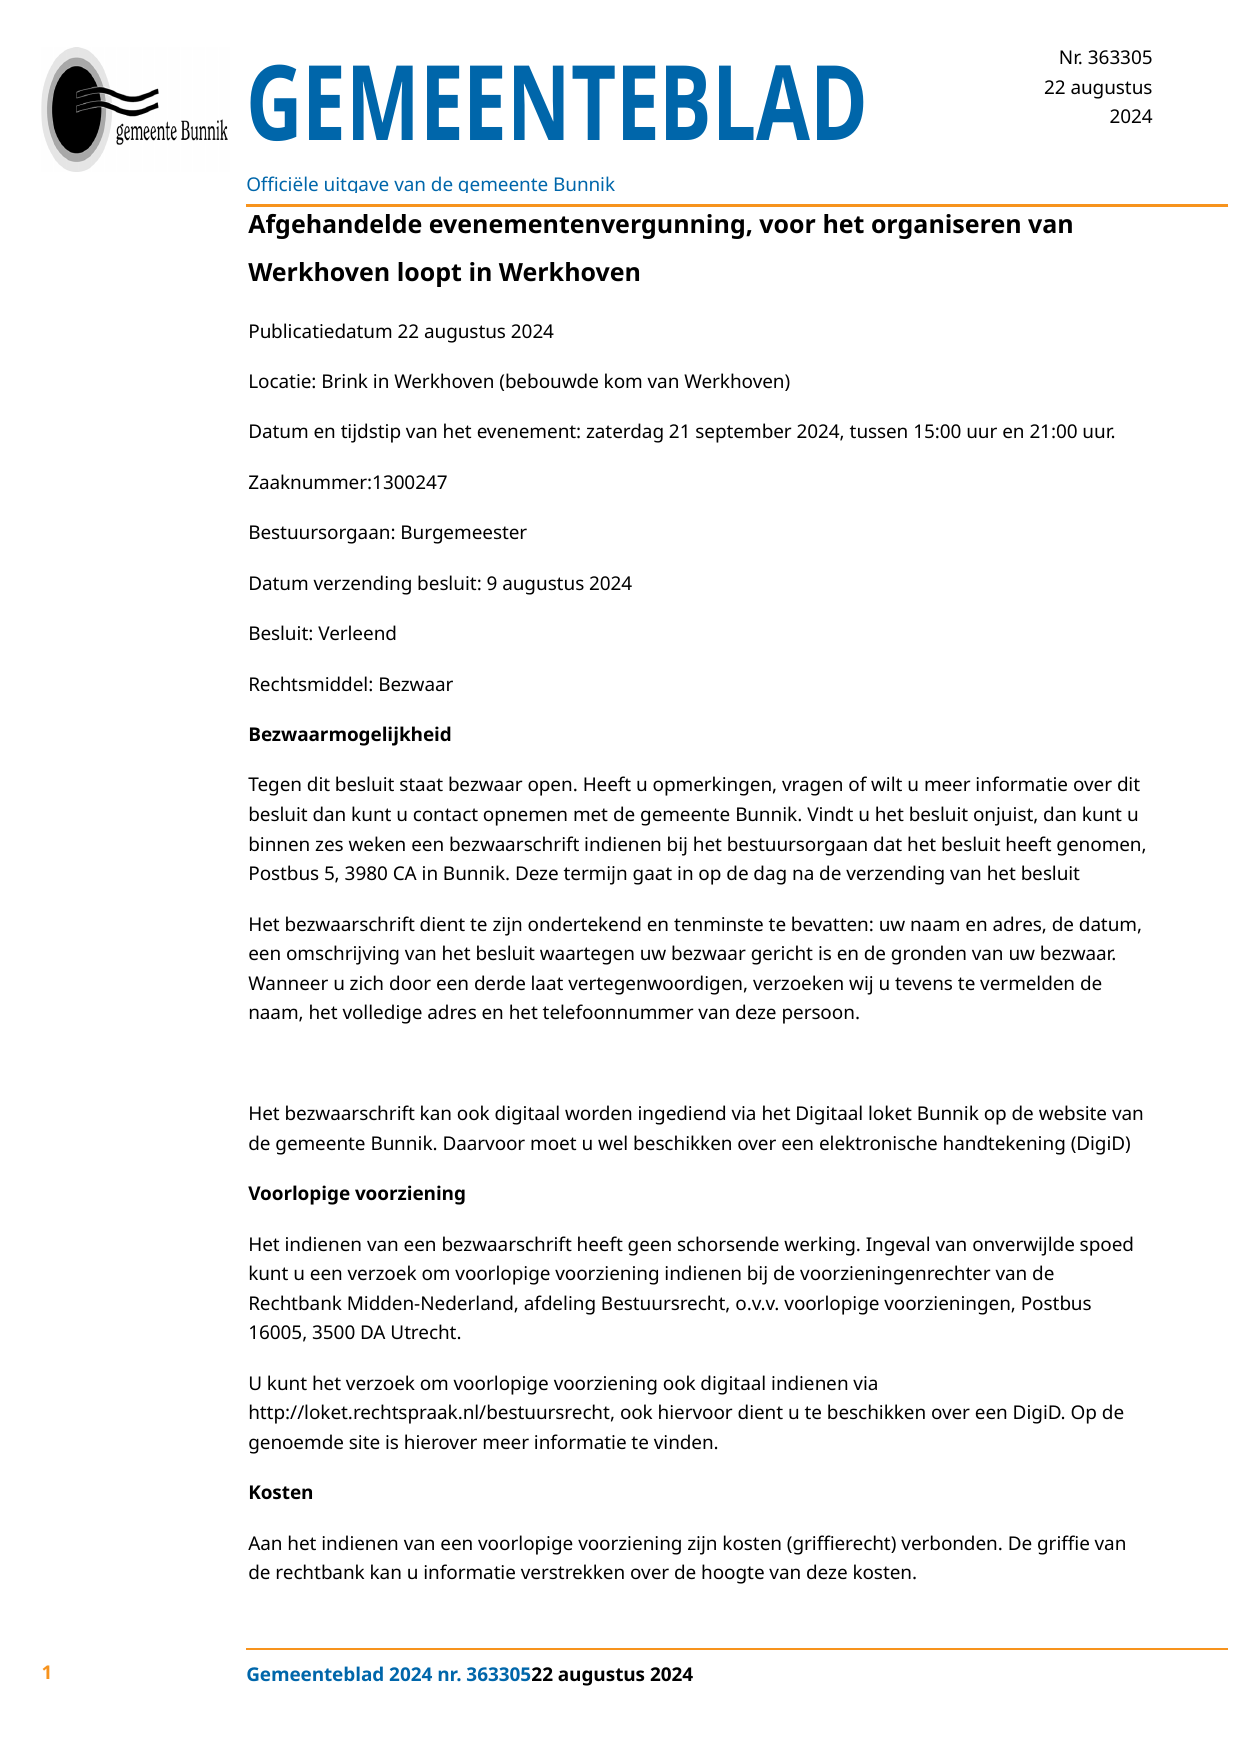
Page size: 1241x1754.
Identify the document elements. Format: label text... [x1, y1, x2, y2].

text Afgehandelde evenementenvergunning, voor het organiseren van Werkhoven loopt in Werkhoven [248, 207, 1152, 288]
text Zaaknummer:1300247 [248, 469, 1152, 495]
text Besluit: Verleend [248, 620, 1152, 646]
text Locatie: Brink in Werkhoven (bebouwde kom van Werkhoven) [248, 368, 1152, 394]
text Bezwaarmogelijkheid [248, 721, 1152, 747]
text U kunt het verzoek om voorlopige voorziening ook digitaal indienen via http://loket.rechtspraak.nl/bestuursrecht, ook hiervoor dient u te beschikken over een DigiD. Op de genoemde site is hierover meer informatie te vinden. [248, 1370, 1152, 1455]
picture [41, 47, 231, 172]
text Bestuursorgaan: Burgemeester [248, 519, 1152, 545]
text Kosten [248, 1479, 1152, 1505]
text Aan het indienen van een voorlopige voorziening zijn kosten (griffierecht) verbonden. De griffie van de rechtbank kan u informatie verstrekken over de hoogte van deze kosten. [248, 1530, 1152, 1585]
text Rechtsmiddel: Bezwaar [248, 671, 1152, 697]
text Voorlopige voorziening [248, 1180, 1152, 1206]
text Het bezwaarschrift dient te zijn ondertekend en tenminste te bevatten: uw naam en adres, de datum, een omschrijving van het besluit waartegen uw bezwaar gericht is en de gronden van uw bezwaar. Wanneer u zich door een derde laat vertegenwoordigen, verzoeken wij u tevens te vermelden de naam, het volledige adres en het telefoonnummer van deze persoon. [248, 911, 1152, 1025]
text Het indienen van een bezwaarschrift heeft geen schorsende werking. Ingeval van onverwijlde spoed kunt u een verzoek om voorlopige voorziening indienen bij de voorzieningenrechter van de Rechtbank Midden-Nederland, afdeling Bestuursrecht, o.v.v. voorlopige voorzieningen, Postbus 16005, 3500 DA Utrecht. [248, 1231, 1152, 1345]
text Tegen dit besluit staat bezwaar open. Heeft u opmerkingen, vragen of wilt u meer informatie over dit besluit dan kunt u contact opnemen met de gemeente Bunnik. Vindt u het besluit onjuist, dan kunt u binnen zes weken een bezwaarschrift indienen bij het bestuursorgaan dat het besluit heeft genomen, Postbus 5, 3980 CA in Bunnik. Deze termijn gaat in op de dag na de verzending van het besluit [248, 772, 1152, 886]
text Datum verzending besluit: 9 augustus 2024 [248, 570, 1152, 596]
text Publicatiedatum 22 augustus 2024 [248, 318, 1152, 344]
text Datum en tijdstip van het evenement: zaterdag 21 september 2024, tussen 15:00 uur en 21:00 uur. [248, 419, 1152, 444]
text Het bezwaarschrift kan ook digitaal worden ingediend via het Digitaal loket Bunnik op de website van de gemeente Bunnik. Daarvoor moet u wel beschikken over een elektronische handtekening (DigiD) [248, 1100, 1152, 1156]
